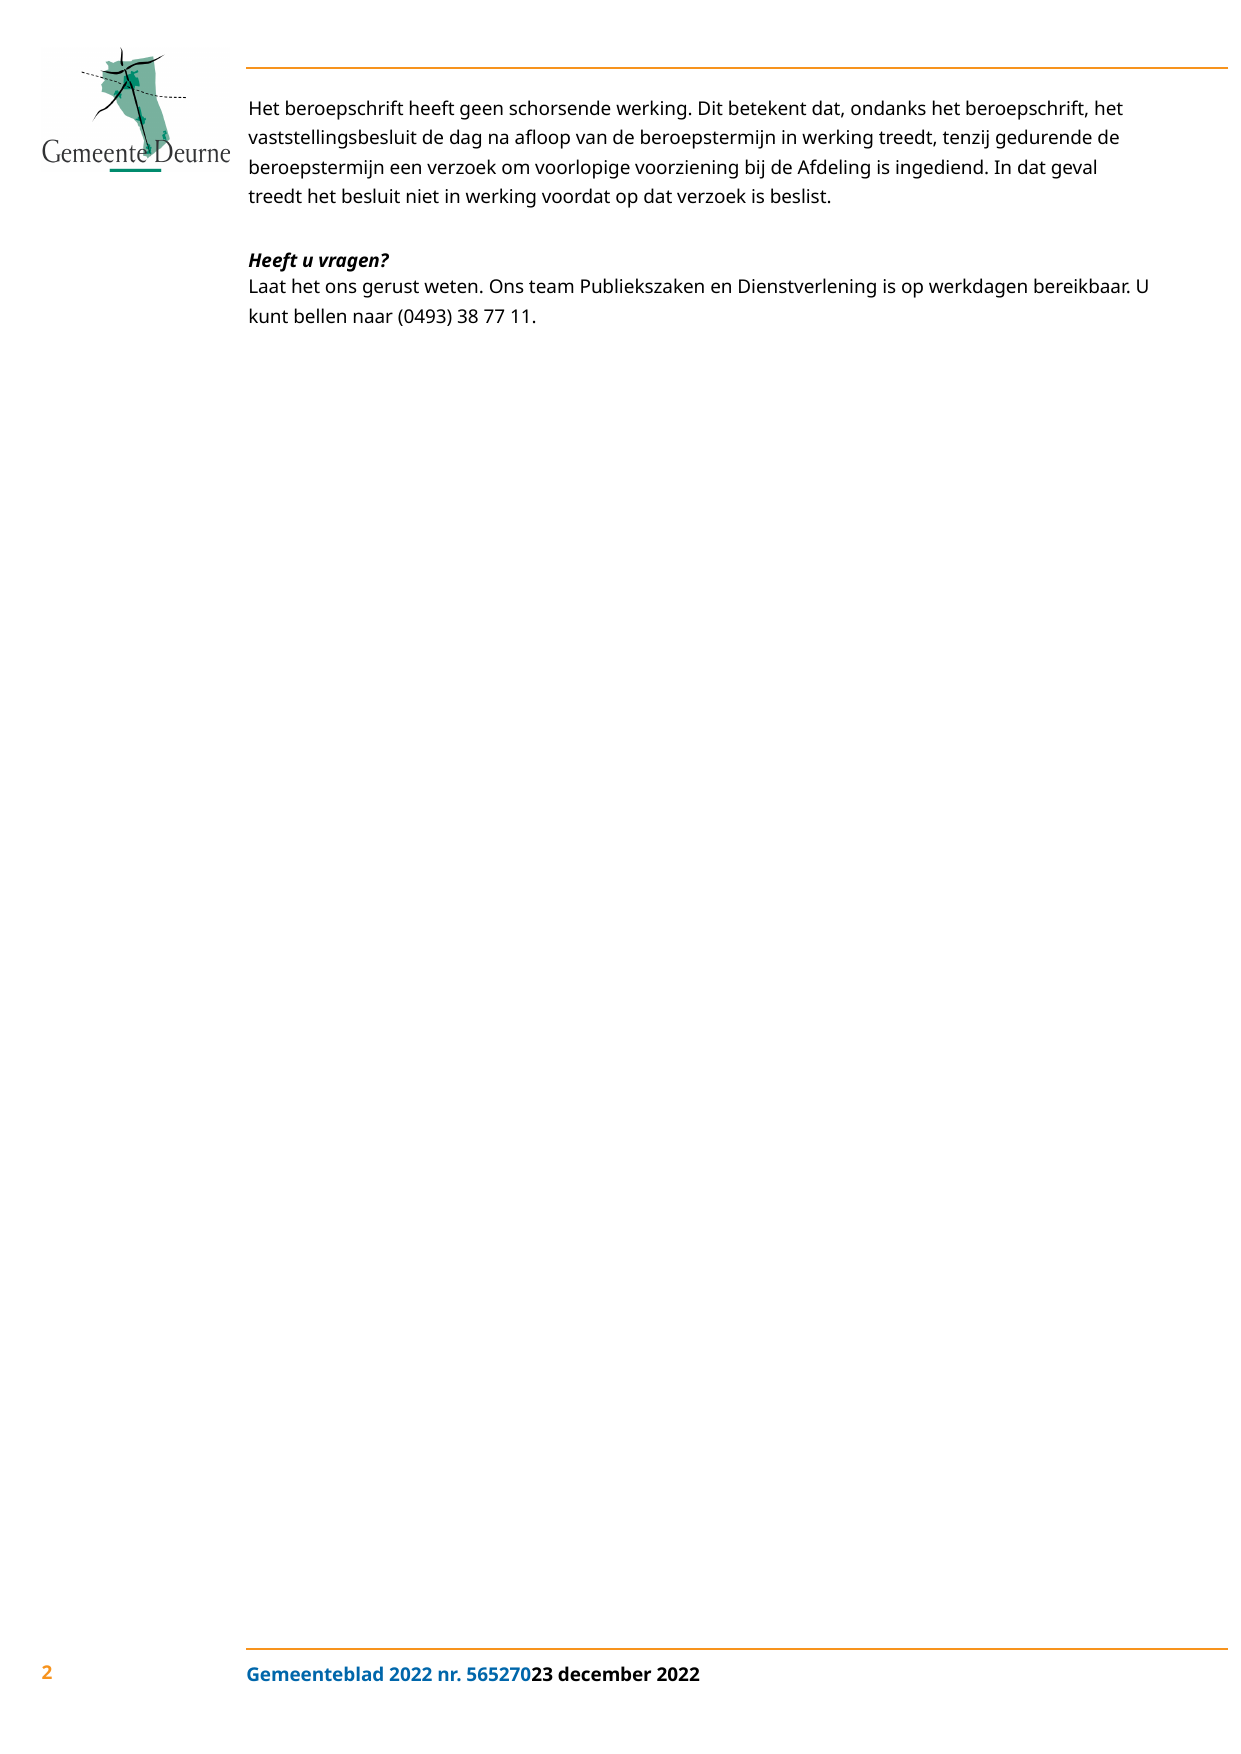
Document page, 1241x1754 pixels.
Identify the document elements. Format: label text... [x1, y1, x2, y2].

text Laat het ons gerust weten. Ons team Publiekszaken en Dienstverlening is op werkdagen bereikbaar. U kunt bellen naar (0493) 38 77 11. [248, 273, 1152, 328]
text Het beroepschrift heeft geen schorsende werking. Dit betekent dat, ondanks het beroepschrift, het vaststellingsbesluit de dag na afloop van de beroepstermijn in werking treedt, tenzij gedurende de beroepstermijn een verzoek om voorlopige voorziening bij de Afdeling is ingediend. In dat geval treedt het besluit niet in werking voordat op dat verzoek is beslist. [248, 95, 1152, 209]
text Heeft u vragen? [248, 247, 1152, 273]
picture [41, 47, 231, 172]
